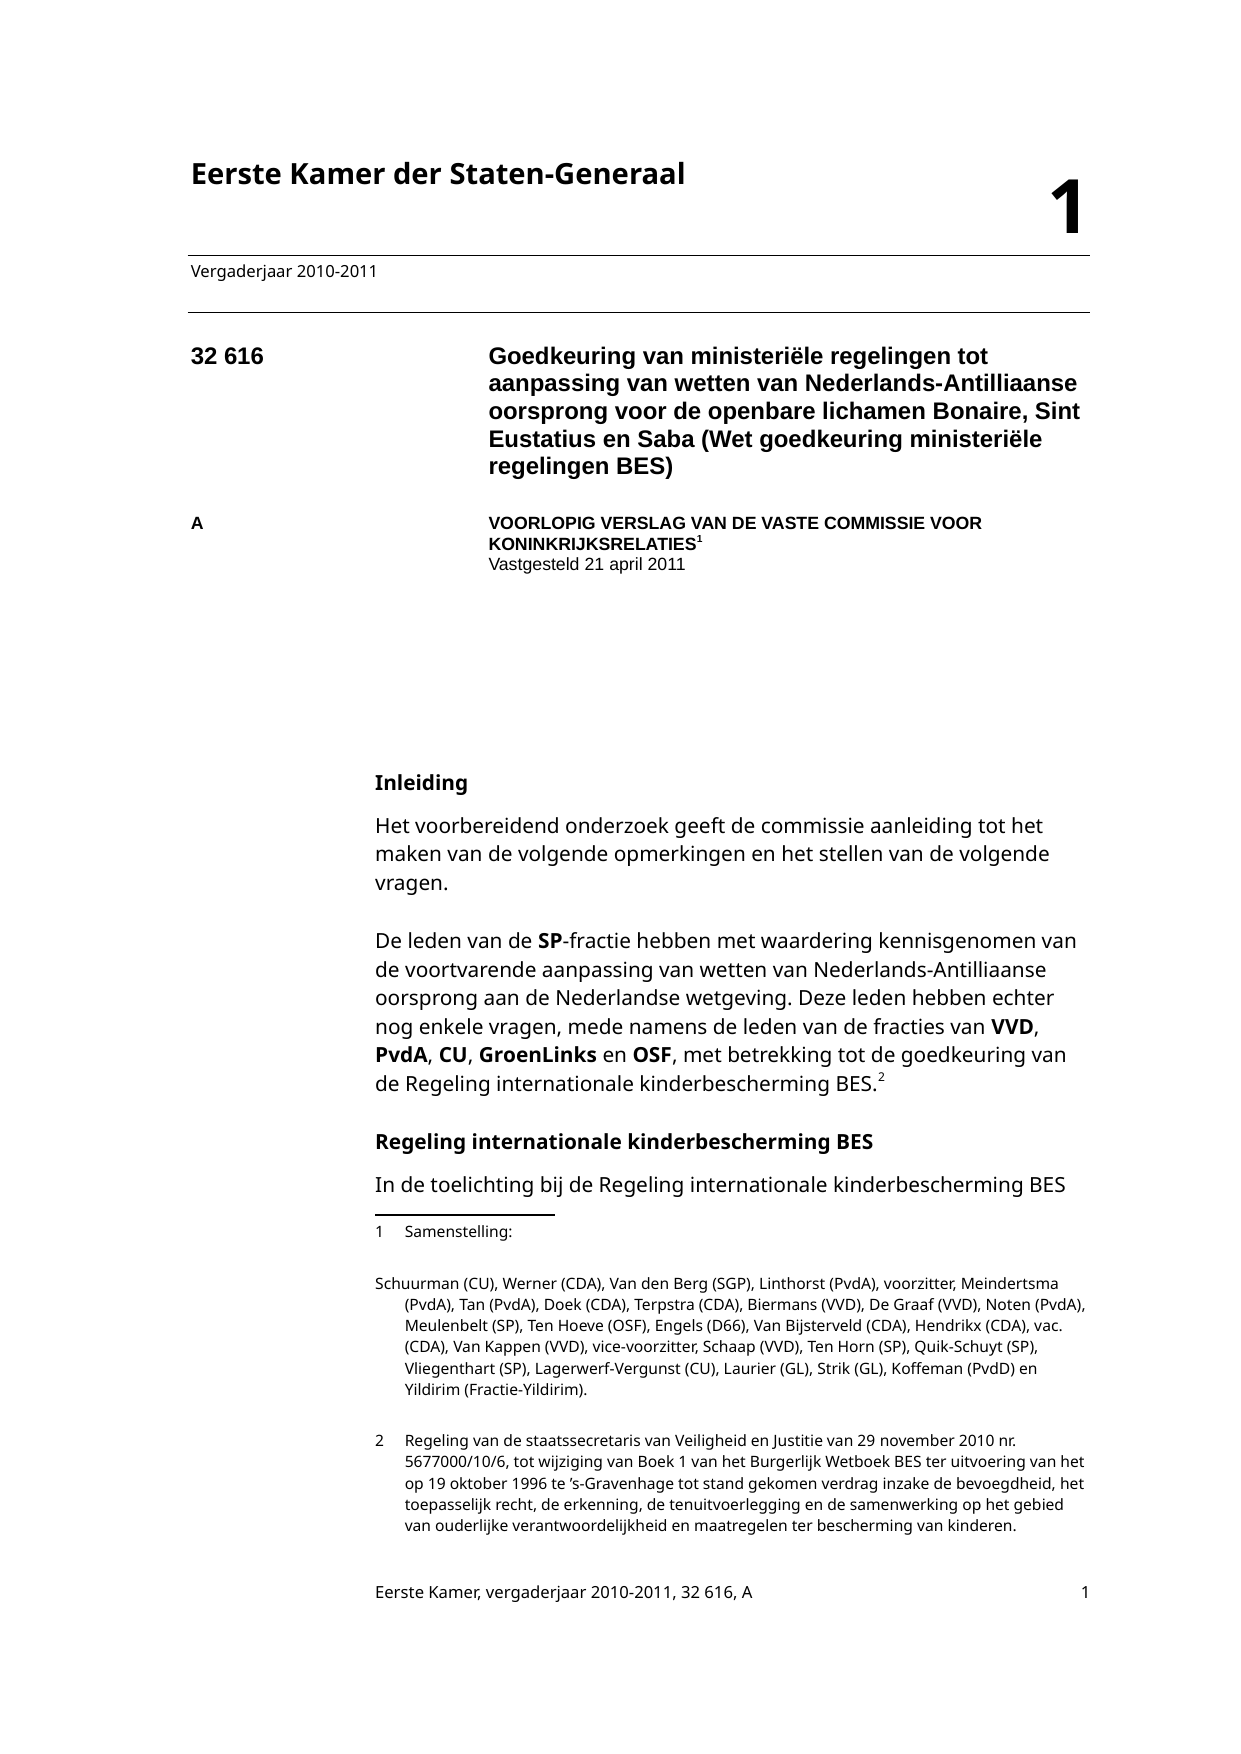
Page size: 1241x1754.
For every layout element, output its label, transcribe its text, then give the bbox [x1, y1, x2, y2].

text Het voorbereidend onderzoek geeft de commissie aanleiding tot het maken van de volgende opmerkingen en het stellen van de volgende vragen. [375, 811, 1090, 896]
table_cell [485, 313, 1090, 339]
table_cell [485, 256, 1090, 312]
table_cell VOORLOPIG VERSLAG VAN DE VASTE COMMISSIE VOOR KONINKRIJKSRELATIES Vastgesteld 21 april 2011 [485, 510, 1090, 649]
table_cell Goedkeuring van ministeriële regelingen tot aanpassing van wetten van Nederlands-Antilliaanse oorsprong voor de openbare lichamen Bonaire, Sint Eustatius en Saba (Wet goedkeuring ministeriële regelingen BES) [485, 339, 1090, 510]
table_header 1 [910, 150, 1090, 255]
table_cell Vergaderjaar 2010-2011 [188, 256, 485, 312]
table_cell [188, 313, 485, 339]
text Regeling van de staatssecretaris van Veiligheid en Justitie van 29 november 2010 nr. 5677000/10/6, tot wijziging van Boek 1 van het Burgerlijk Wetboek BES ter uitvoering van het op 19 oktober 1996 te ’s-Gravenhage tot stand gekomen verdrag inzake de bevoegdheid, het toepasselijk recht, de erkenning, de tenuitvoerlegging en de samenwerking op het gebied van ouderlijke verantwoordelijkheid en maatregelen ter bescherming van kinderen. [375, 1337, 1090, 1536]
table_cell A [188, 510, 485, 649]
table_cell 32 616 [188, 339, 485, 510]
table_header Eerste Kamer der Staten-Generaal [188, 150, 909, 255]
text Inleiding [375, 768, 1090, 796]
text De leden van de SP-fractie hebben met waardering kennisgenomen van de voortvarende aanpassing van wetten van Nederlands-Antilliaanse oorsprong aan de Nederlandse wetgeving. Deze leden hebben echter nog enkele vragen, mede namens de leden van de fracties van VVD, PvdA, CU, GroenLinks en OSF, met betrekking tot de goedkeuring van de Regeling internationale kinderbescherming BES. [375, 926, 1090, 1097]
